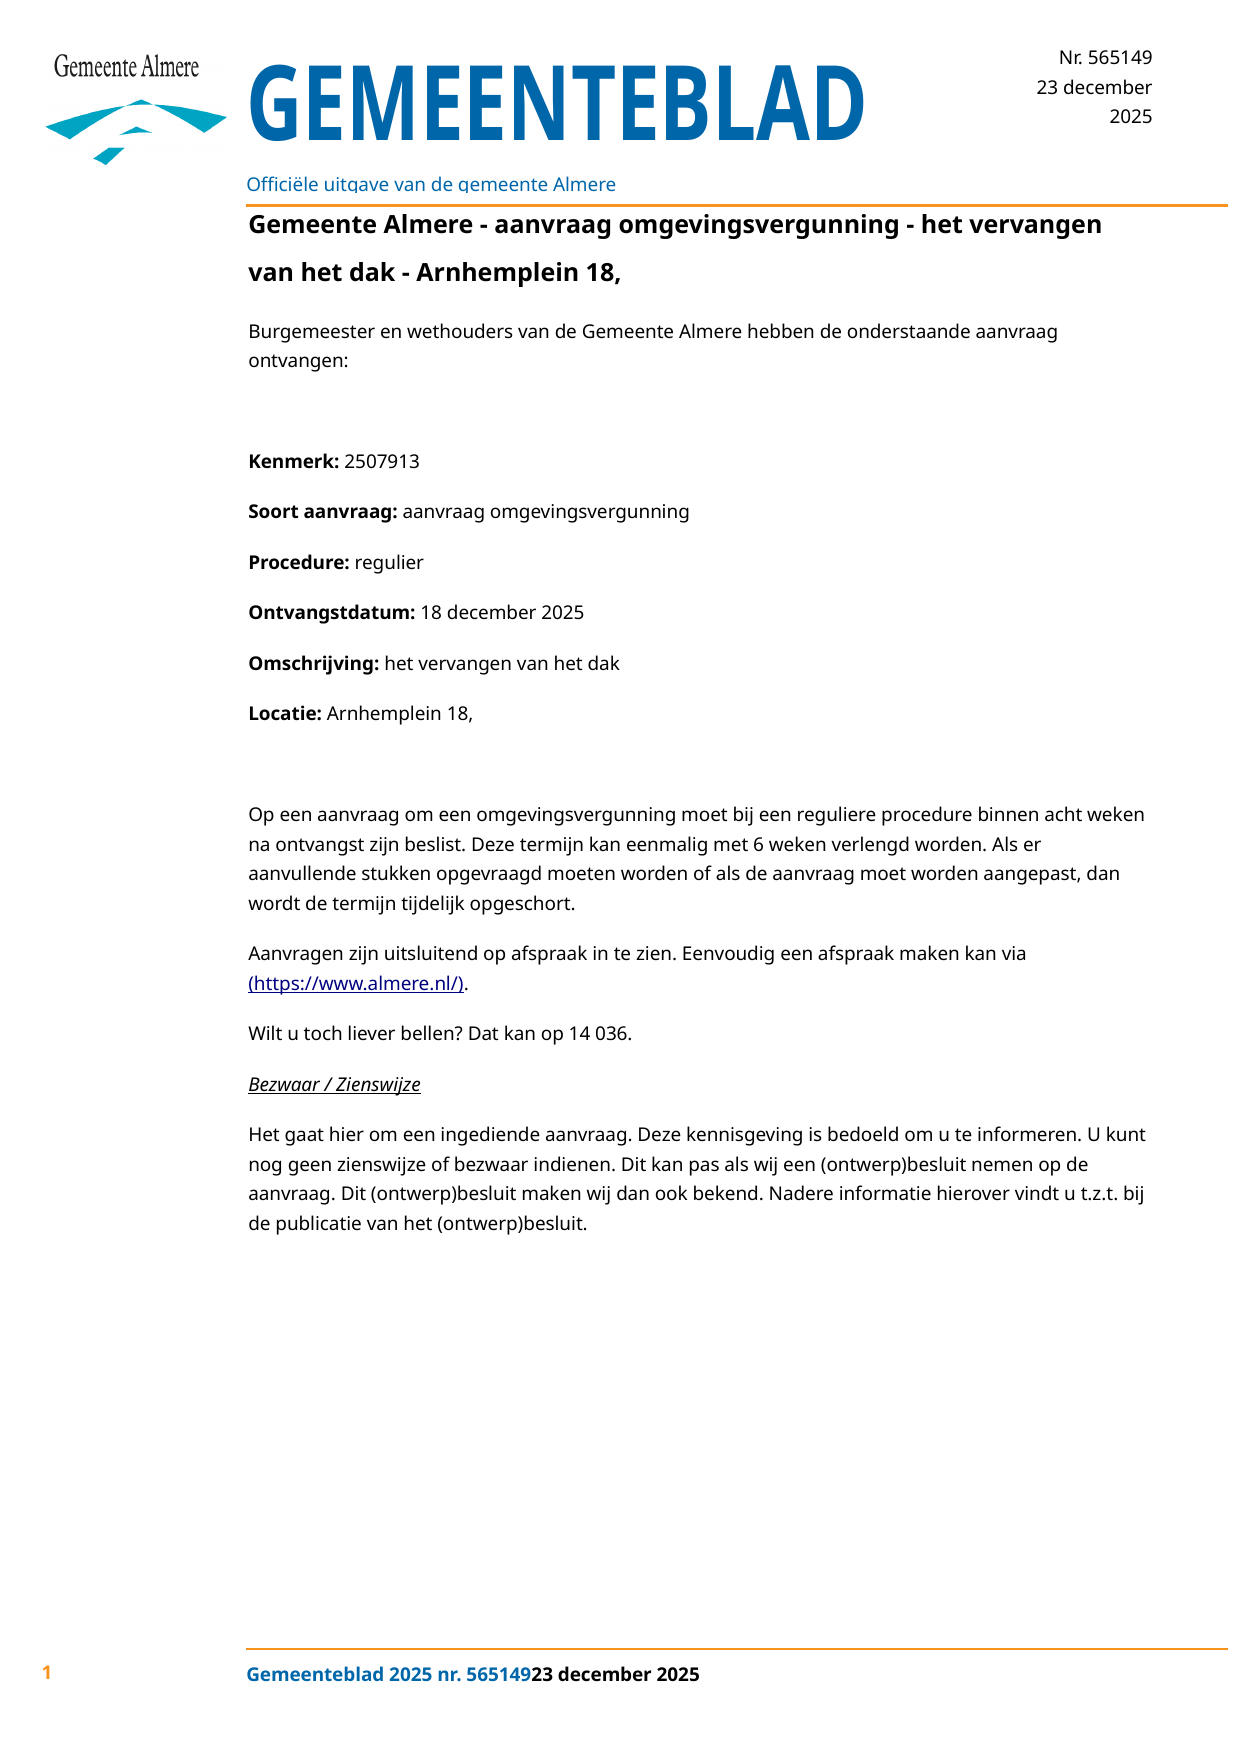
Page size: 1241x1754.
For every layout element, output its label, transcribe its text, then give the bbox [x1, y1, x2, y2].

text Omschrijving: het vervangen van het dak [248, 650, 1152, 676]
text Op een aanvraag om een omgevingsvergunning moet bij een reguliere procedure binnen acht weken na ontvangst zijn beslist. Deze termijn kan eenmalig met 6 weken verlengd worden. Als er aanvullende stukken opgevraagd moeten worden of als de aanvraag moet worden aangepast, dan wordt de termijn tijdelijk opgeschort. [248, 801, 1152, 916]
text Gemeente Almere - aanvraag omgevingsvergunning - het vervangen van het dak - Arnhemplein 18, [248, 207, 1152, 288]
text Soort aanvraag: aanvraag omgevingsvergunning [248, 499, 1152, 524]
text Burgemeester en wethouders van de Gemeente Almere hebben de onderstaande aanvraag ontvangen: [248, 318, 1152, 373]
text Bezwaar / Zienswijze [248, 1071, 1152, 1097]
text Locatie: Arnhemplein 18, [248, 700, 1152, 726]
text Aanvragen zijn uitsluitend op afspraak in te zien. Eenvoudig een afspraak maken kan via (https://www.almere.nl/). [248, 940, 1152, 996]
text Het gaat hier om een ingediende aanvraag. Deze kennisgeving is bedoeld om u te informeren. U kunt nog geen zienswijze of bezwaar indienen. Dit kan pas als wij een (ontwerp)besluit nemen op de aanvraag. Dit (ontwerp)besluit maken wij dan ook bekend. Nadere informatie hierover vindt u t.z.t. bij de publicatie van het (ontwerp)besluit. [248, 1121, 1152, 1236]
picture [41, 47, 231, 172]
text Procedure: regulier [248, 549, 1152, 575]
text Ontvangstdatum: 18 december 2025 [248, 599, 1152, 625]
text Wilt u toch liever bellen? Dat kan op 14 036. [248, 1020, 1152, 1046]
text Kenmerk: 2507913 [248, 448, 1152, 474]
